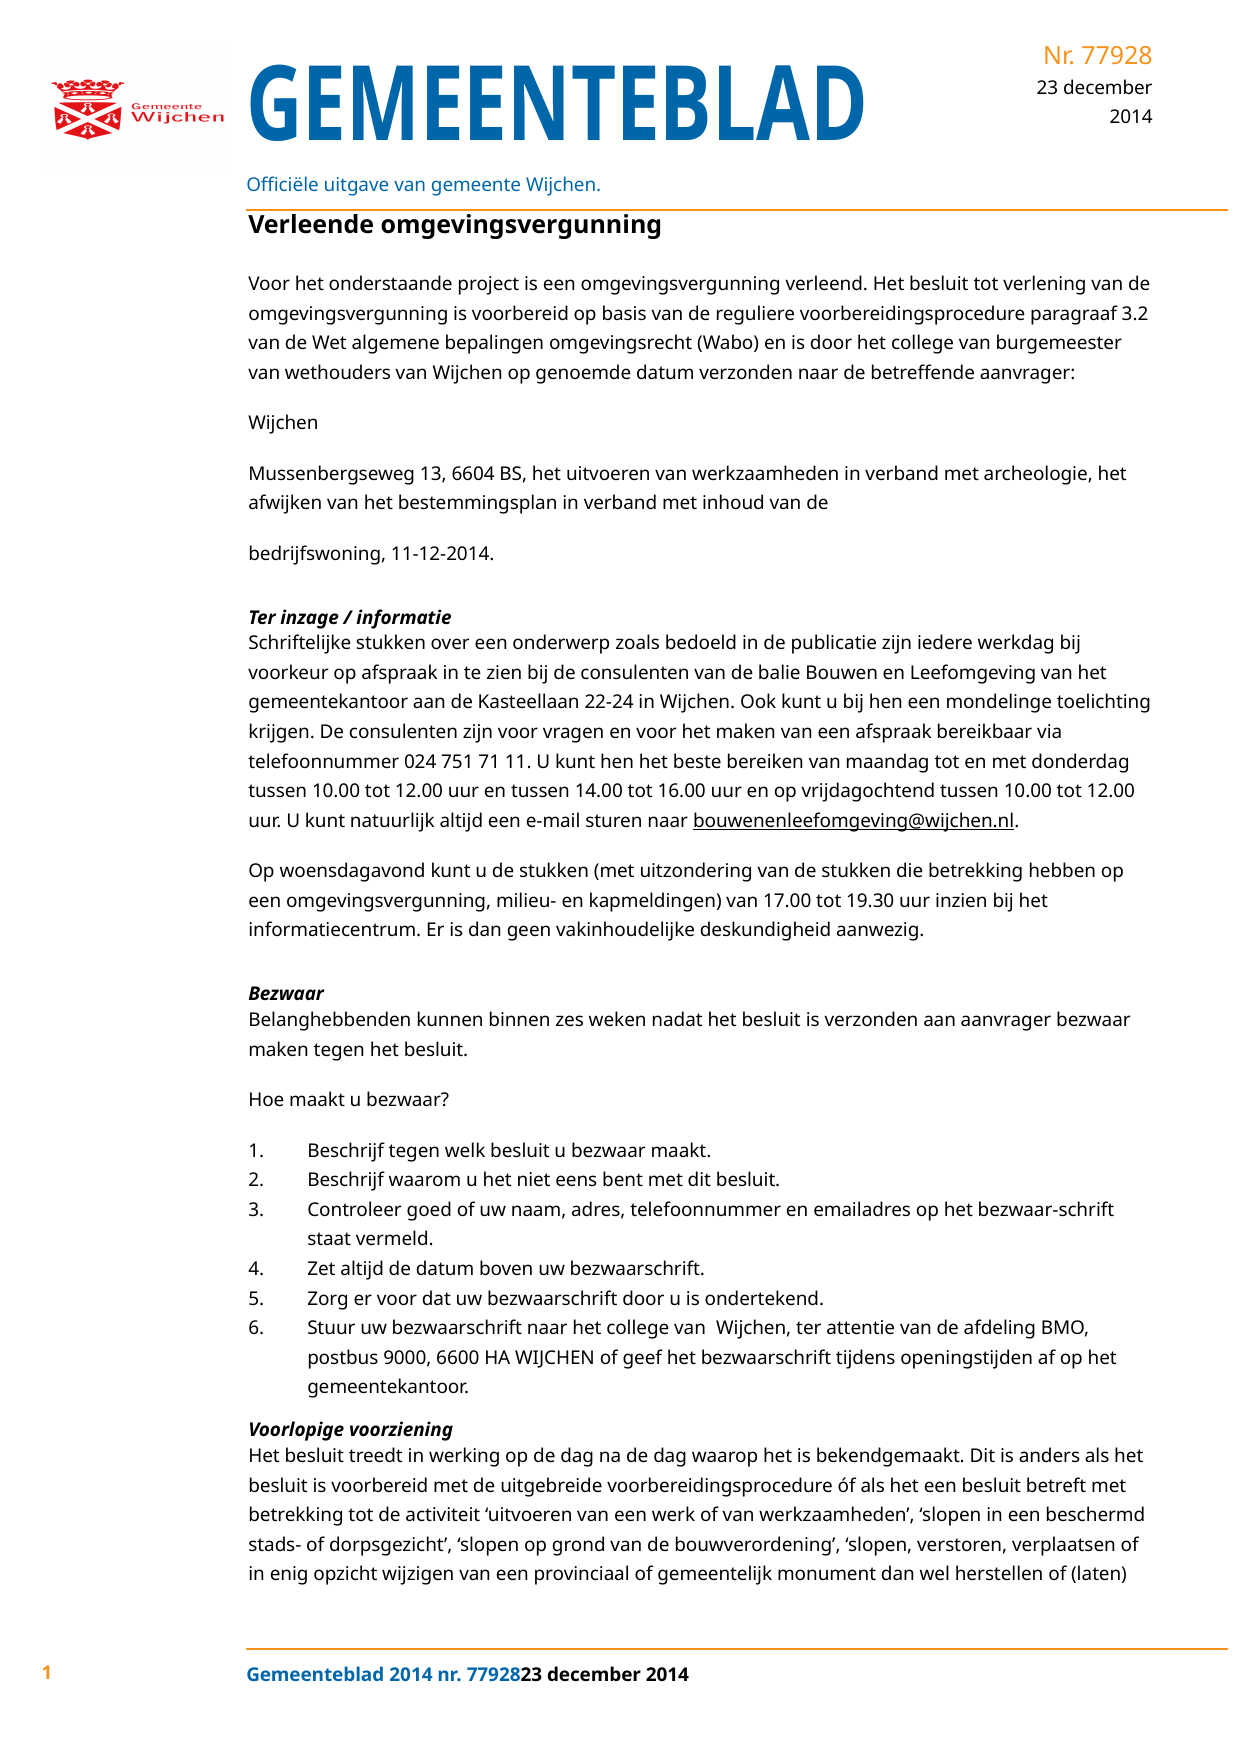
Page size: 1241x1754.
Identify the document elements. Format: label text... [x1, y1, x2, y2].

text Voorlopige voorziening [248, 1417, 1152, 1442]
text Verleende omgevingsvergunning [248, 211, 1152, 241]
picture [41, 47, 231, 172]
text Ter inzage / informatie [248, 604, 1152, 629]
text bedrijfswoning, 11-12-2014. [248, 540, 1152, 566]
list Zorg er voor dat uw bezwaarschrift door u is ondertekend. [248, 1285, 1152, 1310]
text Op woensdagavond kunt u de stukken (met uitzondering van de stukken die betrekking hebben op een omgevingsvergunning, milieu- en kapmeldingen) van 17.00 tot 19.30 uur inzien bij het informatiecentrum. Er is dan geen vakinhoudelijke deskundigheid aanwezig. [248, 857, 1152, 942]
text Voor het onderstaande project is een omgevingsvergunning verleend. Het besluit tot verlening van de omgevingsvergunning is voorbereid op basis van de reguliere voorbereidingsprocedure paragraaf 3.2 van de Wet algemene bepalingen omgevingsrecht (Wabo) en is door het college van burgemeester van wethouders van Wijchen op genoemde datum verzonden naar de betreffende aanvrager: [248, 270, 1152, 385]
list Beschrijf tegen welk besluit u bezwaar maakt. [248, 1137, 1152, 1162]
list Beschrijf waarom u het niet eens bent met dit besluit. [248, 1166, 1152, 1192]
text Hoe maakt u bezwaar? [248, 1086, 1152, 1112]
text Het besluit treedt in werking op de dag na de dag waarop het is bekendgemaakt. Dit is anders als het besluit is voorbereid met de uitgebreide voorbereidingsprocedure óf als het een besluit betreft met betrekking tot de activiteit ‘uitvoeren van een werk of van werkzaamheden’, ‘slopen in een beschermd stads- of dorpsgezicht’, ‘slopen op grond van de bouwverordening’, ‘slopen, verstoren, verplaatsen of in enig opzicht wijzigen van een provinciaal of gemeentelijk monument dan wel herstellen of (laten) [248, 1442, 1152, 1586]
text Mussenbergseweg 13, 6604 BS, het uitvoeren van werkzaamheden in verband met archeologie, het afwijken van het bestemmingsplan in verband met inhoud van de [248, 460, 1152, 515]
list Zet altijd de datum boven uw bezwaarschrift. [248, 1255, 1152, 1281]
text Belanghebbenden kunnen binnen zes weken nadat het besluit is verzonden aan aanvrager bezwaar maken tegen het besluit. [248, 1006, 1152, 1062]
list Controleer goed of uw naam, adres, telefoonnummer en emailadres op het bezwaar-schrift staat vermeld. [248, 1196, 1152, 1251]
list Stuur uw bezwaarschrift naar het college van Wijchen, ter attentie van de afdeling BMO, postbus 9000, 6600 HA WIJCHEN of geef het bezwaarschrift tijdens openingstijden af op het gemeentekantoor. [248, 1314, 1152, 1399]
text Bezwaar [248, 981, 1152, 1006]
text Schriftelijke stukken over een onderwerp zoals bedoeld in de publicatie zijn iedere werkdag bij voorkeur op afspraak in te zien bij de consulenten van de balie Bouwen en Leefomgeving van het gemeentekantoor aan de Kasteellaan 22-24 in Wijchen. Ook kunt u bij hen een mondelinge toelichting krijgen. De consulenten zijn voor vragen en voor het maken van een afspraak bereikbaar via telefoonnummer 024 751 71 11. U kunt hen het beste bereiken van maandag tot en met donderdag tussen 10.00 tot 12.00 uur en tussen 14.00 tot 16.00 uur en op vrijdagochtend tussen 10.00 tot 12.00 uur. U kunt natuurlijk altijd een e-mail sturen naar bouwenenleefomgeving@wijchen.nl. [248, 629, 1152, 833]
text Wijchen [248, 409, 1152, 435]
